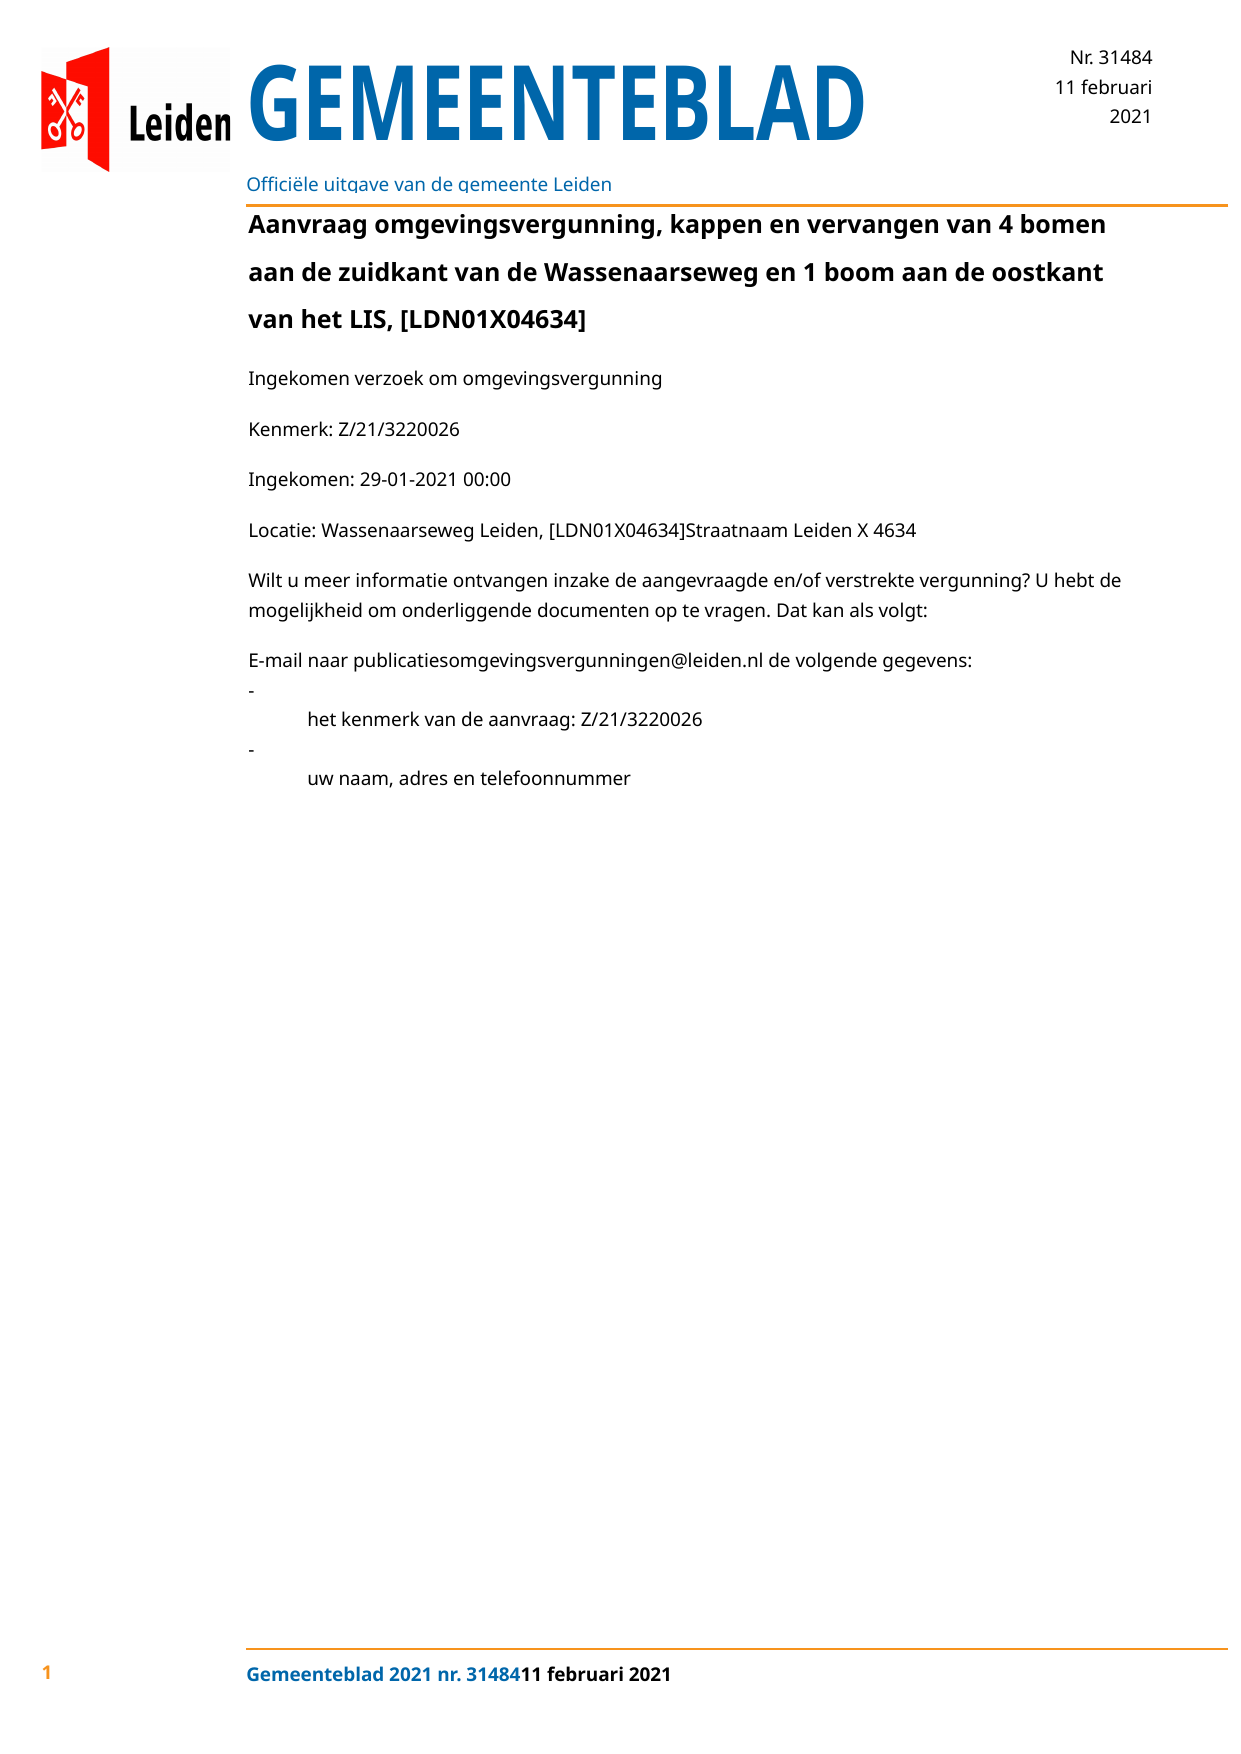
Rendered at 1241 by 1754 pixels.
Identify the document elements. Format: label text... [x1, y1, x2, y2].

text Aanvraag omgevingsvergunning, kappen en vervangen van 4 bomen aan de zuidkant van de Wassenaarseweg en 1 boom aan de oostkant van het LIS, [LDN01X04634] [248, 207, 1152, 336]
text Wilt u meer informatie ontvangen inzake de aangevraagde en/of verstrekte vergunning? U hebt de mogelijkheid om onderliggende documenten op te vragen. Dat kan als volgt: [248, 567, 1152, 622]
picture [41, 47, 231, 172]
list het kenmerk van de aanvraag: Z/21/3220026 [248, 706, 1152, 732]
text E-mail naar publicatiesomgevingsvergunningen@leiden.nl de volgende gegevens: [248, 647, 1152, 673]
text Ingekomen verzoek om omgevingsvergunning [248, 366, 1152, 391]
text Kenmerk: Z/21/3220026 [248, 416, 1152, 442]
text Ingekomen: 29-01-2021 00:00 [248, 466, 1152, 492]
list uw naam, adres en telefoonnummer [248, 766, 1152, 791]
text Locatie: Wassenaarseweg Leiden, [LDN01X04634]Straatnaam Leiden X 4634 [248, 517, 1152, 542]
